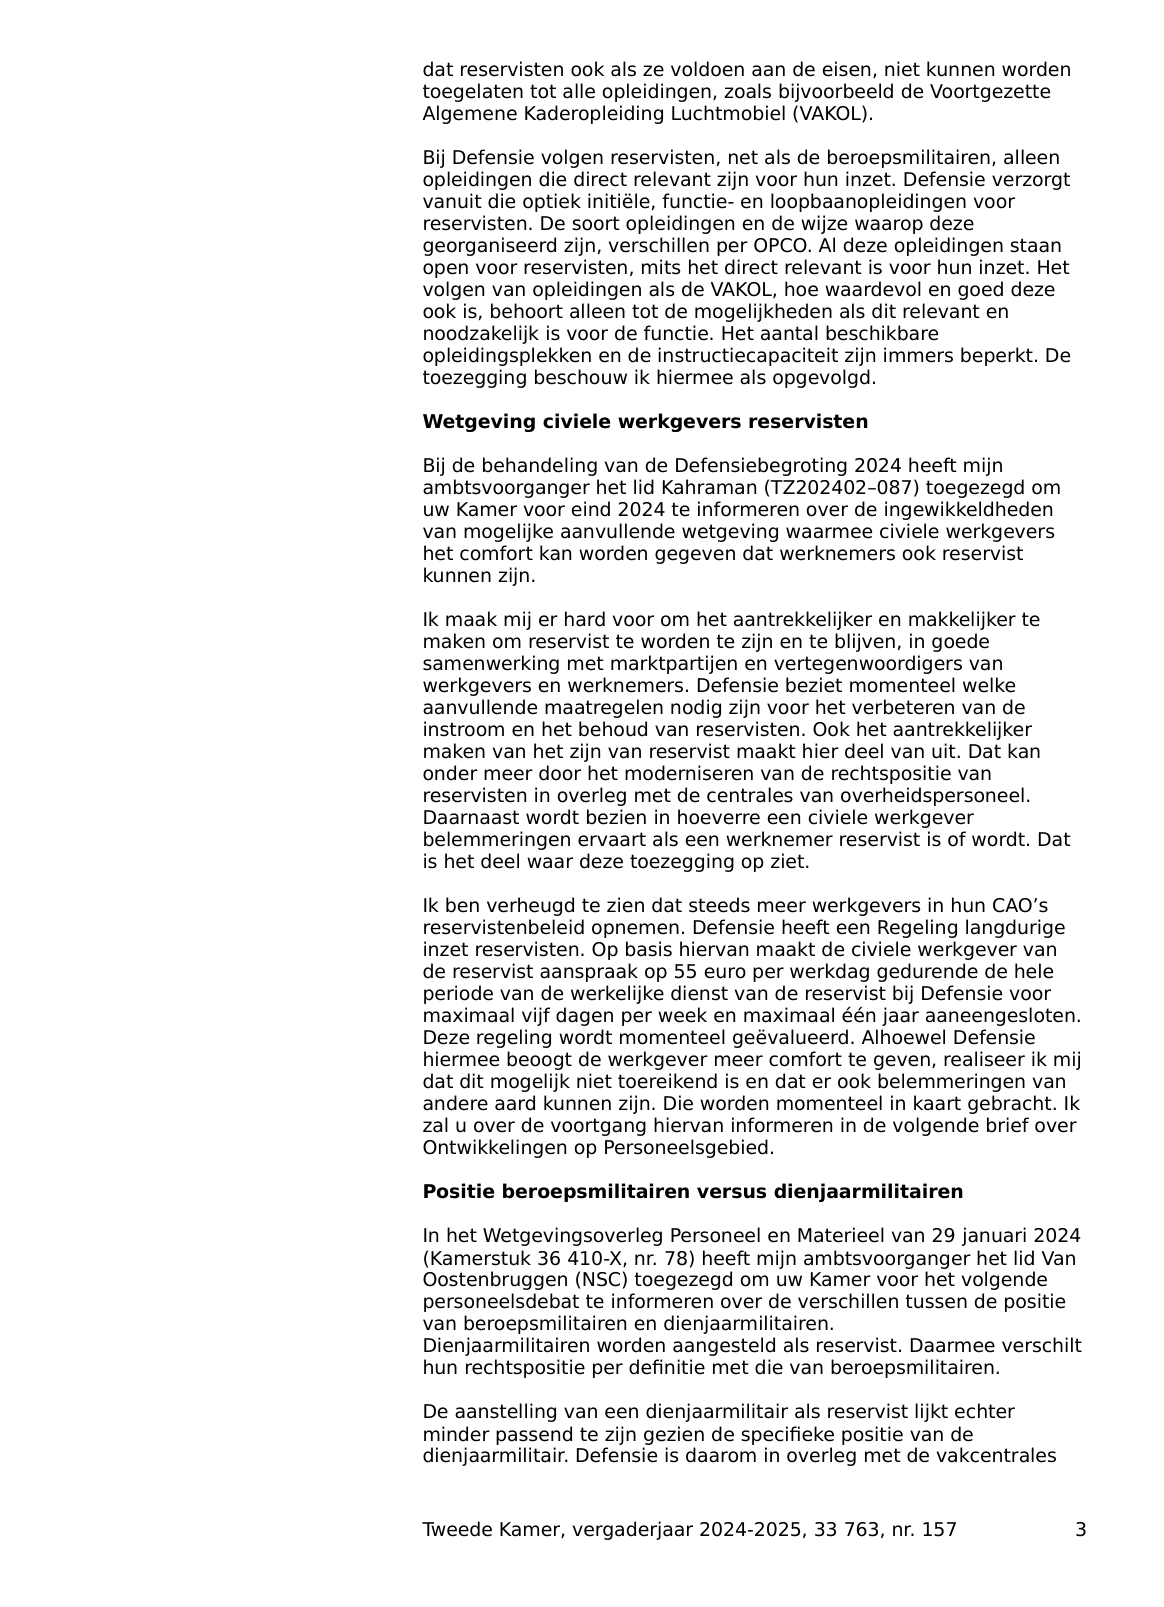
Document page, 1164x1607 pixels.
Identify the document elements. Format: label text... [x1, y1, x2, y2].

text Ik maak mij er hard voor om het aantrekkelijker en makkelijker te maken om reservist te worden te zijn en te blijven, in goede samenwerking met marktpartijen en vertegenwoordigers van werkgevers en werknemers. Defensie beziet momenteel welke aanvullende maatregelen nodig zijn voor het verbeteren van de instroom en het behoud van reservisten. Ook het aantrekkelijker maken van het zijn van reservist maakt hier deel van uit. Dat kan onder meer door het moderniseren van de rechtspositie van reservisten in overleg met de centrales van overheidspersoneel. Daarnaast wordt bezien in hoeverre een civiele werkgever belemmeringen ervaart als een werknemer reservist is of wordt. Dat is het deel waar deze toezegging op ziet. [422, 609, 1087, 873]
subtitle Wetgeving civiele werkgevers reservisten [422, 411, 1087, 433]
subtitle Positie beroepsmilitairen versus dienjaarmilitairen [422, 1181, 1087, 1203]
text Bij Defensie volgen reservisten, net als de beroepsmilitairen, alleen opleidingen die direct relevant zijn voor hun inzet. Defensie verzorgt vanuit die optiek initiële, functie- en loopbaanopleidingen voor reservisten. De soort opleidingen en de wijze waarop deze georganiseerd zijn, verschillen per OPCO. Al deze opleidingen staan open voor reservisten, mits het direct relevant is voor hun inzet. Het volgen van opleidingen als de VAKOL, hoe waardevol en goed deze ook is, behoort alleen tot de mogelijkheden als dit relevant en noodzakelijk is voor de functie. Het aantal beschikbare opleidingsplekken en de instructiecapaciteit zijn immers beperkt. De toezegging beschouw ik hiermee als opgevolgd. [422, 147, 1087, 389]
text In het Wetgevingsoverleg Personeel en Materieel van 29 januari 2024 (Kamerstuk 36 410-X, nr. 78) heeft mijn ambtsvoorganger het lid Van Oostenbruggen (NSC) toegezegd om uw Kamer voor het volgende personeelsdebat te informeren over de verschillen tussen de positie van beroepsmilitairen en dienjaarmilitairen. [422, 1225, 1087, 1335]
text Bij de behandeling van de Defensiebegroting 2024 heeft mijn ambtsvoorganger het lid Kahraman (TZ202402–087) toegezegd om uw Kamer voor eind 2024 te informeren over de ingewikkeldheden van mogelijke aanvullende wetgeving waarmee civiele werkgevers het comfort kan worden gegeven dat werknemers ook reservist kunnen zijn. [422, 455, 1087, 587]
text dat reservisten ook als ze voldoen aan de eisen, niet kunnen worden toegelaten tot alle opleidingen, zoals bijvoorbeeld de Voortgezette Algemene Kaderopleiding Luchtmobiel (VAKOL). [422, 59, 1087, 125]
text Dienjaarmilitairen worden aangesteld als reservist. Daarmee verschilt hun rechtspositie per definitie met die van beroepsmilitairen. [422, 1335, 1087, 1379]
text De aanstelling van een dienjaarmilitair als reservist lijkt echter minder passend te zijn gezien de specifieke positie van de dienjaarmilitair. Defensie is daarom in overleg met de vakcentrales [422, 1401, 1087, 1467]
text Ik ben verheugd te zien dat steeds meer werkgevers in hun CAO’s reservistenbeleid opnemen. Defensie heeft een Regeling langdurige inzet reservisten. Op basis hiervan maakt de civiele werkgever van de reservist aanspraak op 55 euro per werkdag gedurende de hele periode van de werkelijke dienst van de reservist bij Defensie voor maximaal vijf dagen per week en maximaal één jaar aaneengesloten. Deze regeling wordt momenteel geëvalueerd. Alhoewel Defensie hiermee beoogt de werkgever meer comfort te geven, realiseer ik mij dat dit mogelijk niet toereikend is en dat er ook belemmeringen van andere aard kunnen zijn. Die worden momenteel in kaart gebracht. Ik zal u over de voortgang hiervan informeren in de volgende brief over Ontwikkelingen op Personeelsgebied. [422, 895, 1087, 1159]
